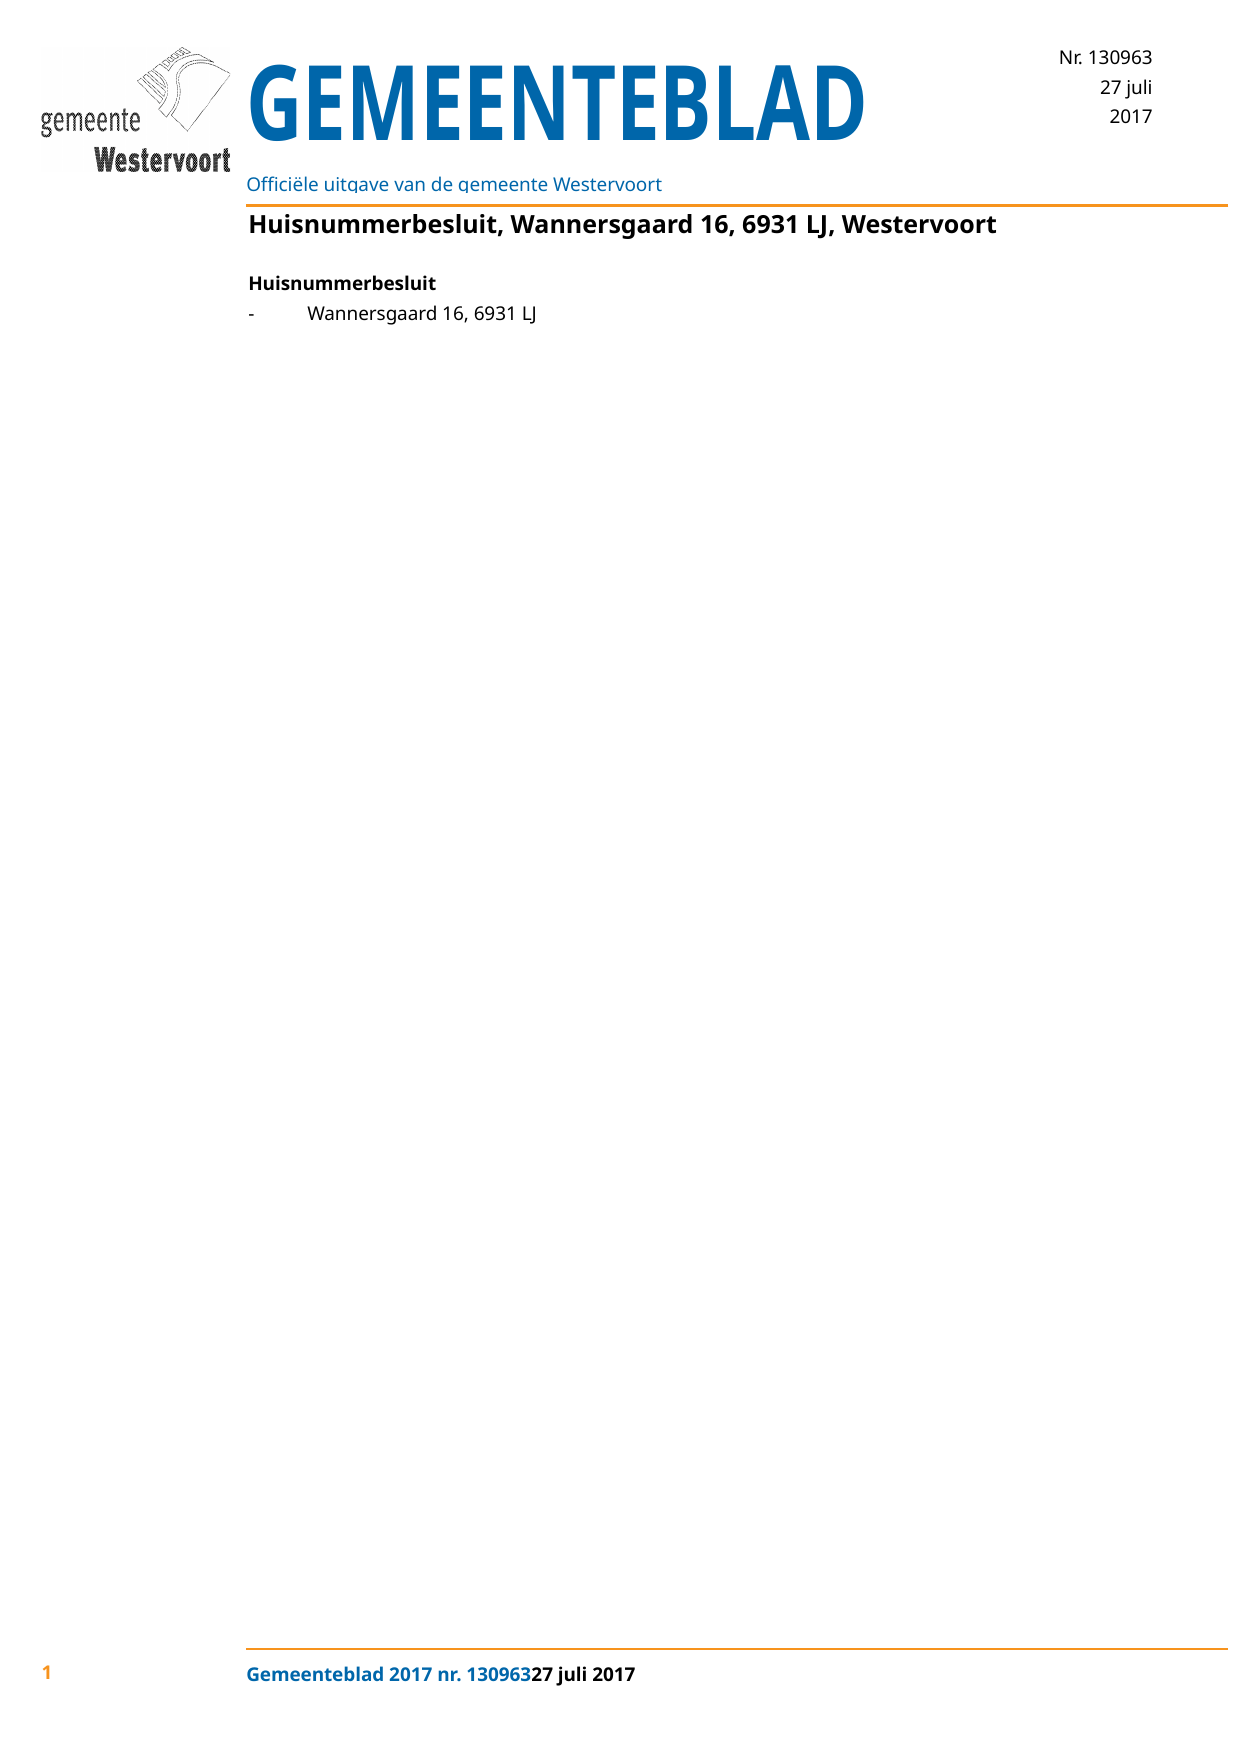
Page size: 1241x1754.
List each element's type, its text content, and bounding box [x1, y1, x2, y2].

text Huisnummerbesluit [248, 270, 1152, 296]
picture [41, 47, 231, 172]
list Wannersgaard 16, 6931 LJ [248, 300, 1152, 326]
text Huisnummerbesluit, Wannersgaard 16, 6931 LJ, Westervoort [248, 207, 1152, 241]
